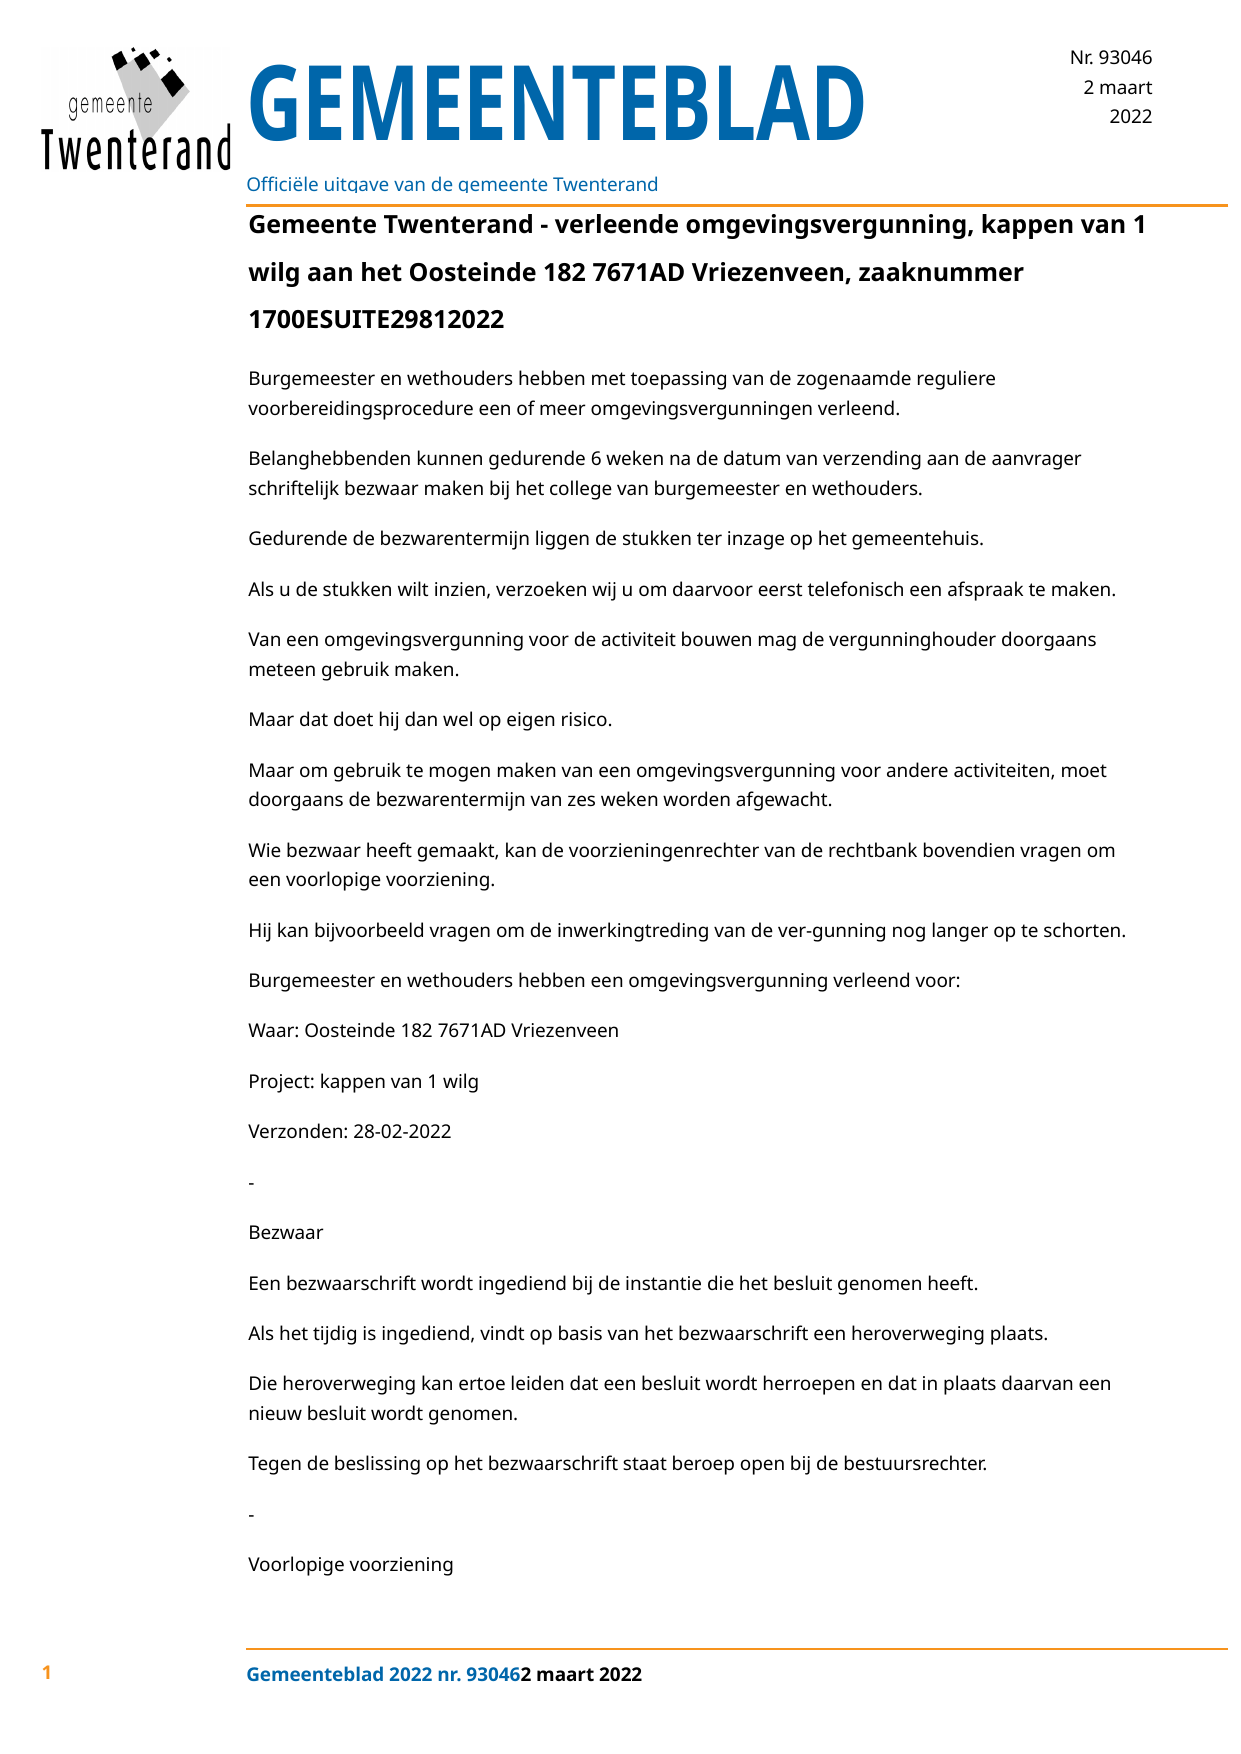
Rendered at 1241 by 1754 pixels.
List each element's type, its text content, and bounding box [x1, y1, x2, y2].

text Verzonden: 28-02-2022 [248, 1118, 1152, 1144]
text Burgemeester en wethouders hebben met toepassing van de zogenaamde reguliere voorbereidingsprocedure een of meer omgevingsvergunningen verleend. [248, 366, 1152, 421]
text Wie bezwaar heeft gemaakt, kan de voorzieningenrechter van de rechtbank bovendien vragen om een voorlopige voorziening. [248, 837, 1152, 892]
text Gedurende de bezwarentermijn liggen de stukken ter inzage op het gemeentehuis. [248, 526, 1152, 551]
text Bezwaar [248, 1219, 1152, 1245]
text Hij kan bijvoorbeeld vragen om de inwerkingtreding van de ver-gunning nog langer op te schorten. [248, 917, 1152, 942]
text Voorlopige voorziening [248, 1551, 1152, 1577]
text Belanghebbenden kunnen gedurende 6 weken na de datum van verzending aan de aanvrager schriftelijk bezwaar maken bij het college van burgemeester en wethouders. [248, 446, 1152, 501]
text Als u de stukken wilt inzien, verzoeken wij u om daarvoor eerst telefonisch een afspraak te maken. [248, 576, 1152, 602]
text Maar dat doet hij dan wel op eigen risico. [248, 706, 1152, 732]
text - [248, 1169, 1152, 1194]
text Gemeente Twenterand - verleende omgevingsvergunning, kappen van 1 wilg aan het Oosteinde 182 7671AD Vriezenveen, zaaknummer 1700ESUITE29812022 [248, 207, 1152, 336]
picture [41, 47, 231, 172]
text Van een omgevingsvergunning voor de activiteit bouwen mag de vergunninghouder doorgaans meteen gebruik maken. [248, 626, 1152, 682]
text Als het tijdig is ingediend, vindt op basis van het bezwaarschrift een heroverweging plaats. [248, 1320, 1152, 1346]
text Burgemeester en wethouders hebben een omgevingsvergunning verleend voor: [248, 967, 1152, 993]
text Waar: Oosteinde 182 7671AD Vriezenveen [248, 1018, 1152, 1043]
text - [248, 1501, 1152, 1527]
text Tegen de beslissing op het bezwaarschrift staat beroep open bij de bestuursrechter. [248, 1451, 1152, 1476]
text Project: kappen van 1 wilg [248, 1068, 1152, 1094]
text Die heroverweging kan ertoe leiden dat een besluit wordt herroepen en dat in plaats daarvan een nieuw besluit wordt genomen. [248, 1371, 1152, 1426]
text Maar om gebruik te mogen maken van een omgevingsvergunning voor andere activiteiten, moet doorgaans de bezwarentermijn van zes weken worden afgewacht. [248, 757, 1152, 812]
text Een bezwaarschrift wordt ingediend bij de instantie die het besluit genomen heeft. [248, 1270, 1152, 1295]
